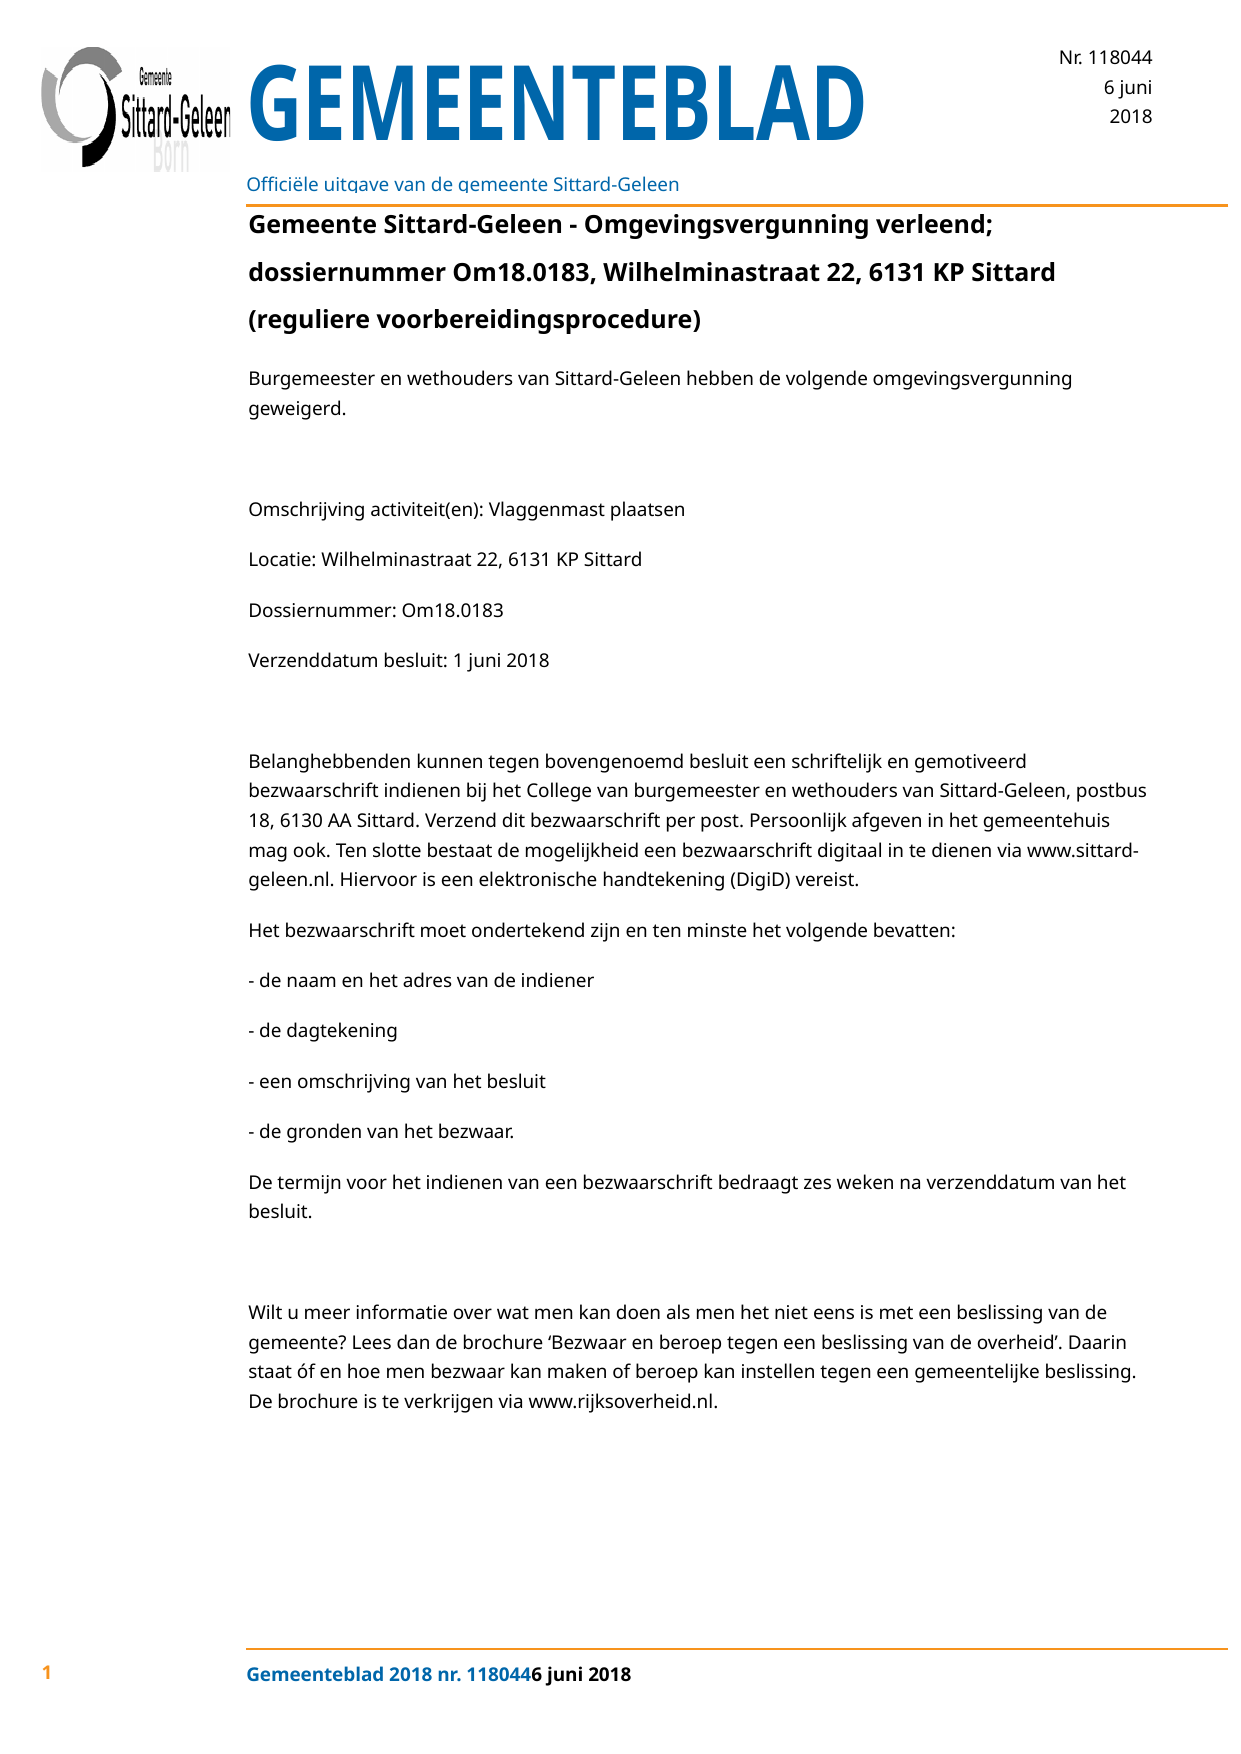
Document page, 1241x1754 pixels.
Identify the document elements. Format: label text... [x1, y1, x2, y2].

text Wilt u meer informatie over wat men kan doen als men het niet eens is met een beslissing van de gemeente? Lees dan de brochure ‘Bezwaar en beroep tegen een beslissing van de overheid’. Daarin staat óf en hoe men bezwaar kan maken of beroep kan instellen tegen een gemeentelijke beslissing. De brochure is te verkrijgen via www.rijksoverheid.nl. [248, 1299, 1152, 1414]
text De termijn voor het indienen van een bezwaarschrift bedraagt zes weken na verzenddatum van het besluit. [248, 1169, 1152, 1224]
text Dossiernummer: Om18.0183 [248, 597, 1152, 622]
text Belanghebbenden kunnen tegen bovengenoemd besluit een schriftelijk en gemotiveerd bezwaarschrift indienen bij het College van burgemeester en wethouders van Sittard-Geleen, postbus 18, 6130 AA Sittard. Verzend dit bezwaarschrift per post. Persoonlijk afgeven in het gemeentehuis mag ook. Ten slotte bestaat de mogelijkheid een bezwaarschrift digitaal in te dienen via www.sittard-geleen.nl. Hiervoor is een elektronische handtekening (DigiD) vereist. [248, 748, 1152, 892]
text Gemeente Sittard-Geleen - Omgevingsvergunning verleend; dossiernummer Om18.0183, Wilhelminastraat 22, 6131 KP Sittard (reguliere voorbereidingsprocedure) [248, 207, 1152, 336]
text Burgemeester en wethouders van Sittard-Geleen hebben de volgende omgevingsvergunning geweigerd. [248, 366, 1152, 421]
text Verzenddatum besluit: 1 juni 2018 [248, 647, 1152, 673]
text Omschrijving activiteit(en): Vlaggenmast plaatsen [248, 496, 1152, 522]
text - de gronden van het bezwaar. [248, 1118, 1152, 1144]
picture [41, 47, 231, 172]
text - de naam en het adres van de indiener [248, 967, 1152, 993]
text - een omschrijving van het besluit [248, 1068, 1152, 1094]
text Locatie: Wilhelminastraat 22, 6131 KP Sittard [248, 546, 1152, 572]
text Het bezwaarschrift moet ondertekend zijn en ten minste het volgende bevatten: [248, 917, 1152, 942]
text - de dagtekening [248, 1018, 1152, 1043]
